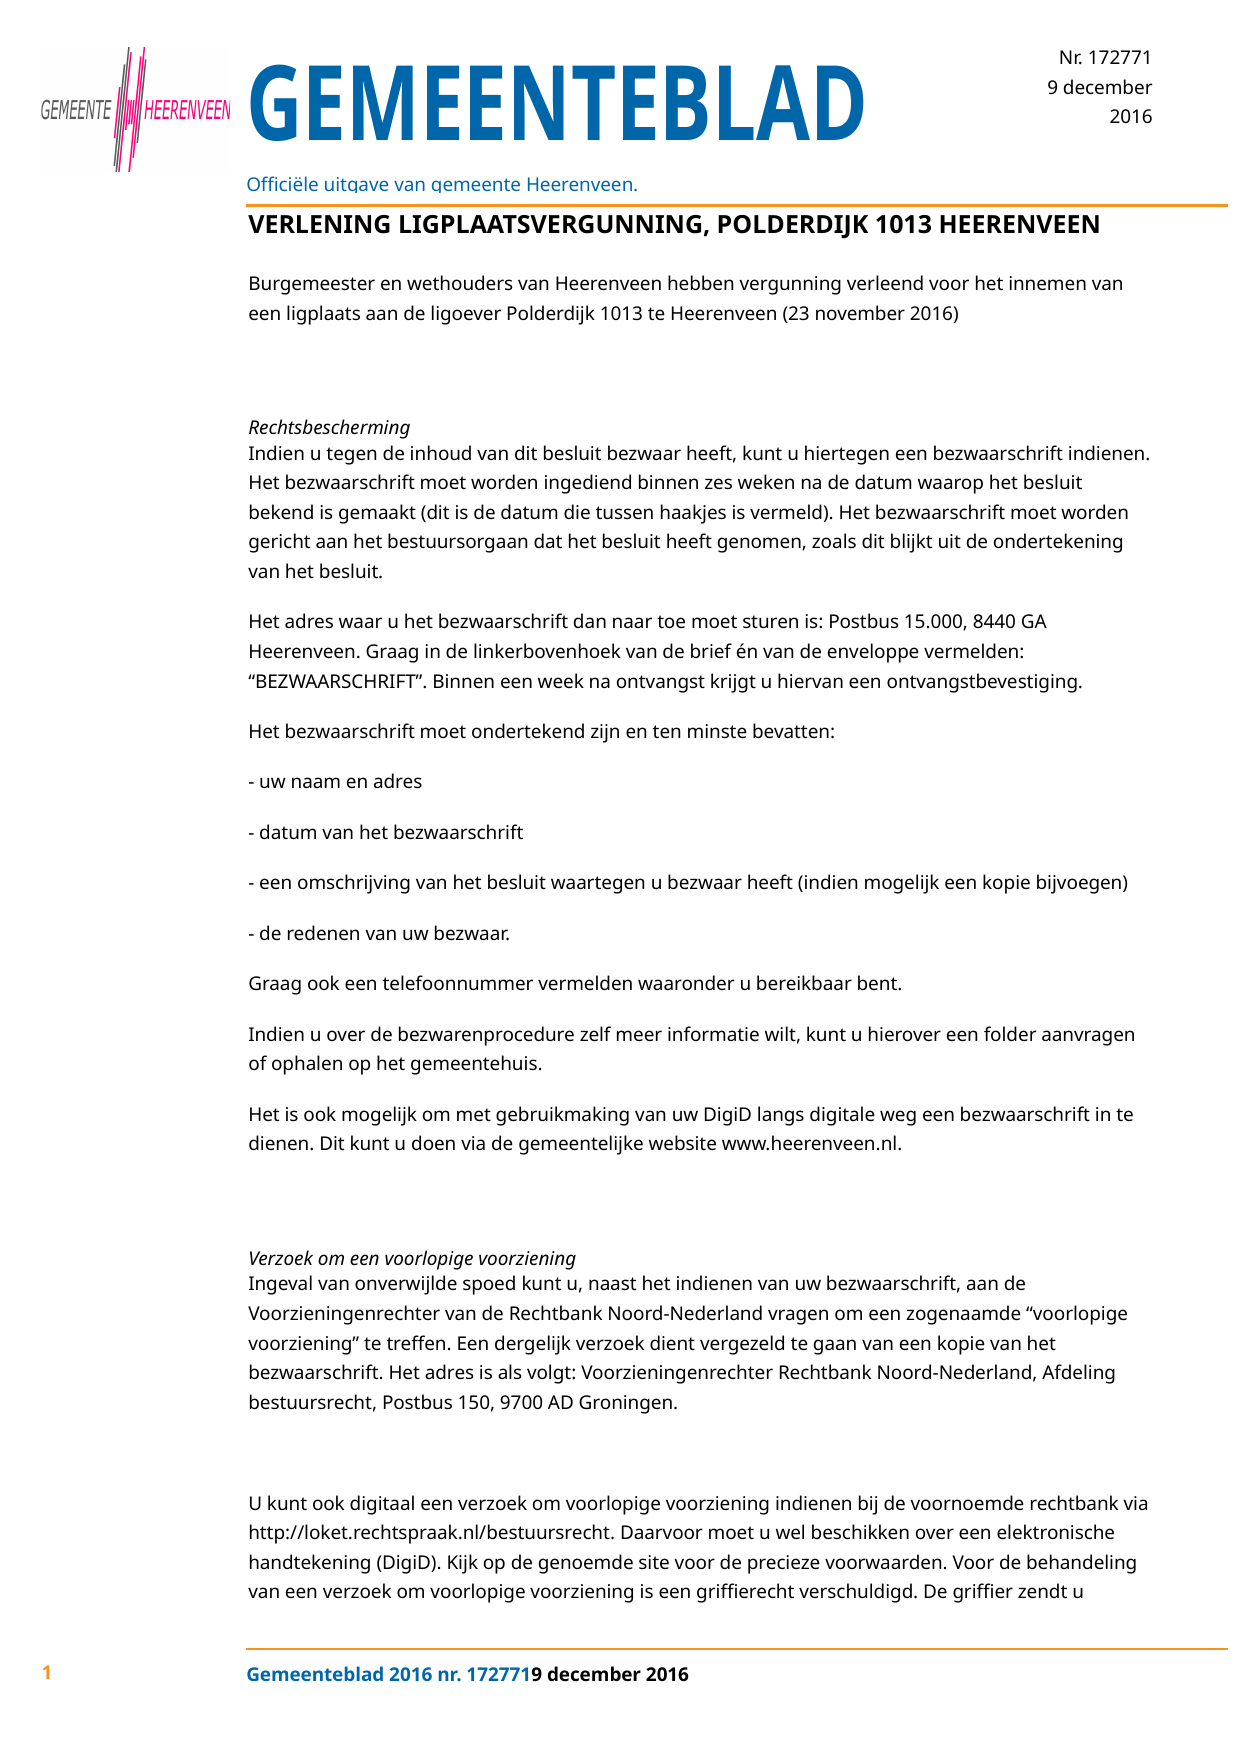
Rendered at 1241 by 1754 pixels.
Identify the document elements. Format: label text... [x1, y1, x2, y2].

text Rechtsbescherming [248, 414, 1152, 440]
text Verzoek om een voorlopige voorziening [248, 1245, 1152, 1271]
text Indien u over de bezwarenprocedure zelf meer informatie wilt, kunt u hierover een folder aanvragen of ophalen op het gemeentehuis. [248, 1021, 1152, 1076]
text - uw naam en adres [248, 769, 1152, 794]
text VERLENING LIGPLAATSVERGUNNING, POLDERDIJK 1013 HEERENVEEN [248, 207, 1152, 241]
text U kunt ook digitaal een verzoek om voorlopige voorziening indienen bij de voornoemde rechtbank via http://loket.rechtspraak.nl/bestuursrecht. Daarvoor moet u wel beschikken over een elektronische handtekening (DigiD). Kijk op de genoemde site voor de precieze voorwaarden. Voor de behandeling van een verzoek om voorlopige voorziening is een griffierecht verschuldigd. De griffier zendt u [248, 1490, 1152, 1604]
text Het is ook mogelijk om met gebruikmaking van uw DigiD langs digitale weg een bezwaarschrift in te dienen. Dit kunt u doen via de gemeentelijke website www.heerenveen.nl. [248, 1101, 1152, 1156]
text Ingeval van onverwijlde spoed kunt u, naast het indienen van uw bezwaarschrift, aan de Voorzieningenrechter van de Rechtbank Noord-Nederland vragen om een zogenaamde “voorlopige voorziening” te treffen. Een dergelijk verzoek dient vergezeld te gaan van een kopie van het bezwaarschrift. Het adres is als volgt: Voorzieningenrechter Rechtbank Noord-Nederland, Afdeling bestuursrecht, Postbus 150, 9700 AD Groningen. [248, 1271, 1152, 1414]
text - een omschrijving van het besluit waartegen u bezwaar heeft (indien mogelijk een kopie bijvoegen) [248, 869, 1152, 895]
text Burgemeester en wethouders van Heerenveen hebben vergunning verleend voor het innemen van een ligplaats aan de ligoever Polderdijk 1013 te Heerenveen (23 november 2016) [248, 270, 1152, 326]
text Het adres waar u het bezwaarschrift dan naar toe moet sturen is: Postbus 15.000, 8440 GA Heerenveen. Graag in de linkerbovenhoek van de brief én van de enveloppe vermelden: “BEZWAARSCHRIFT”. Binnen een week na ontvangst krijgt u hiervan een ontvangstbevestiging. [248, 609, 1152, 694]
text Graag ook een telefoonnummer vermelden waaronder u bereikbaar bent. [248, 970, 1152, 996]
text Indien u tegen de inhoud van dit besluit bezwaar heeft, kunt u hiertegen een bezwaarschrift indienen. Het bezwaarschrift moet worden ingediend binnen zes weken na de datum waarop het besluit bekend is gemaakt (dit is de datum die tussen haakjes is vermeld). Het bezwaarschrift moet worden gericht aan het bestuursorgaan dat het besluit heeft genomen, zoals dit blijkt uit de ondertekening van het besluit. [248, 440, 1152, 584]
text - datum van het bezwaarschrift [248, 819, 1152, 845]
picture [41, 47, 231, 172]
text Het bezwaarschrift moet ondertekend zijn en ten minste bevatten: [248, 718, 1152, 744]
text - de redenen van uw bezwaar. [248, 920, 1152, 946]
